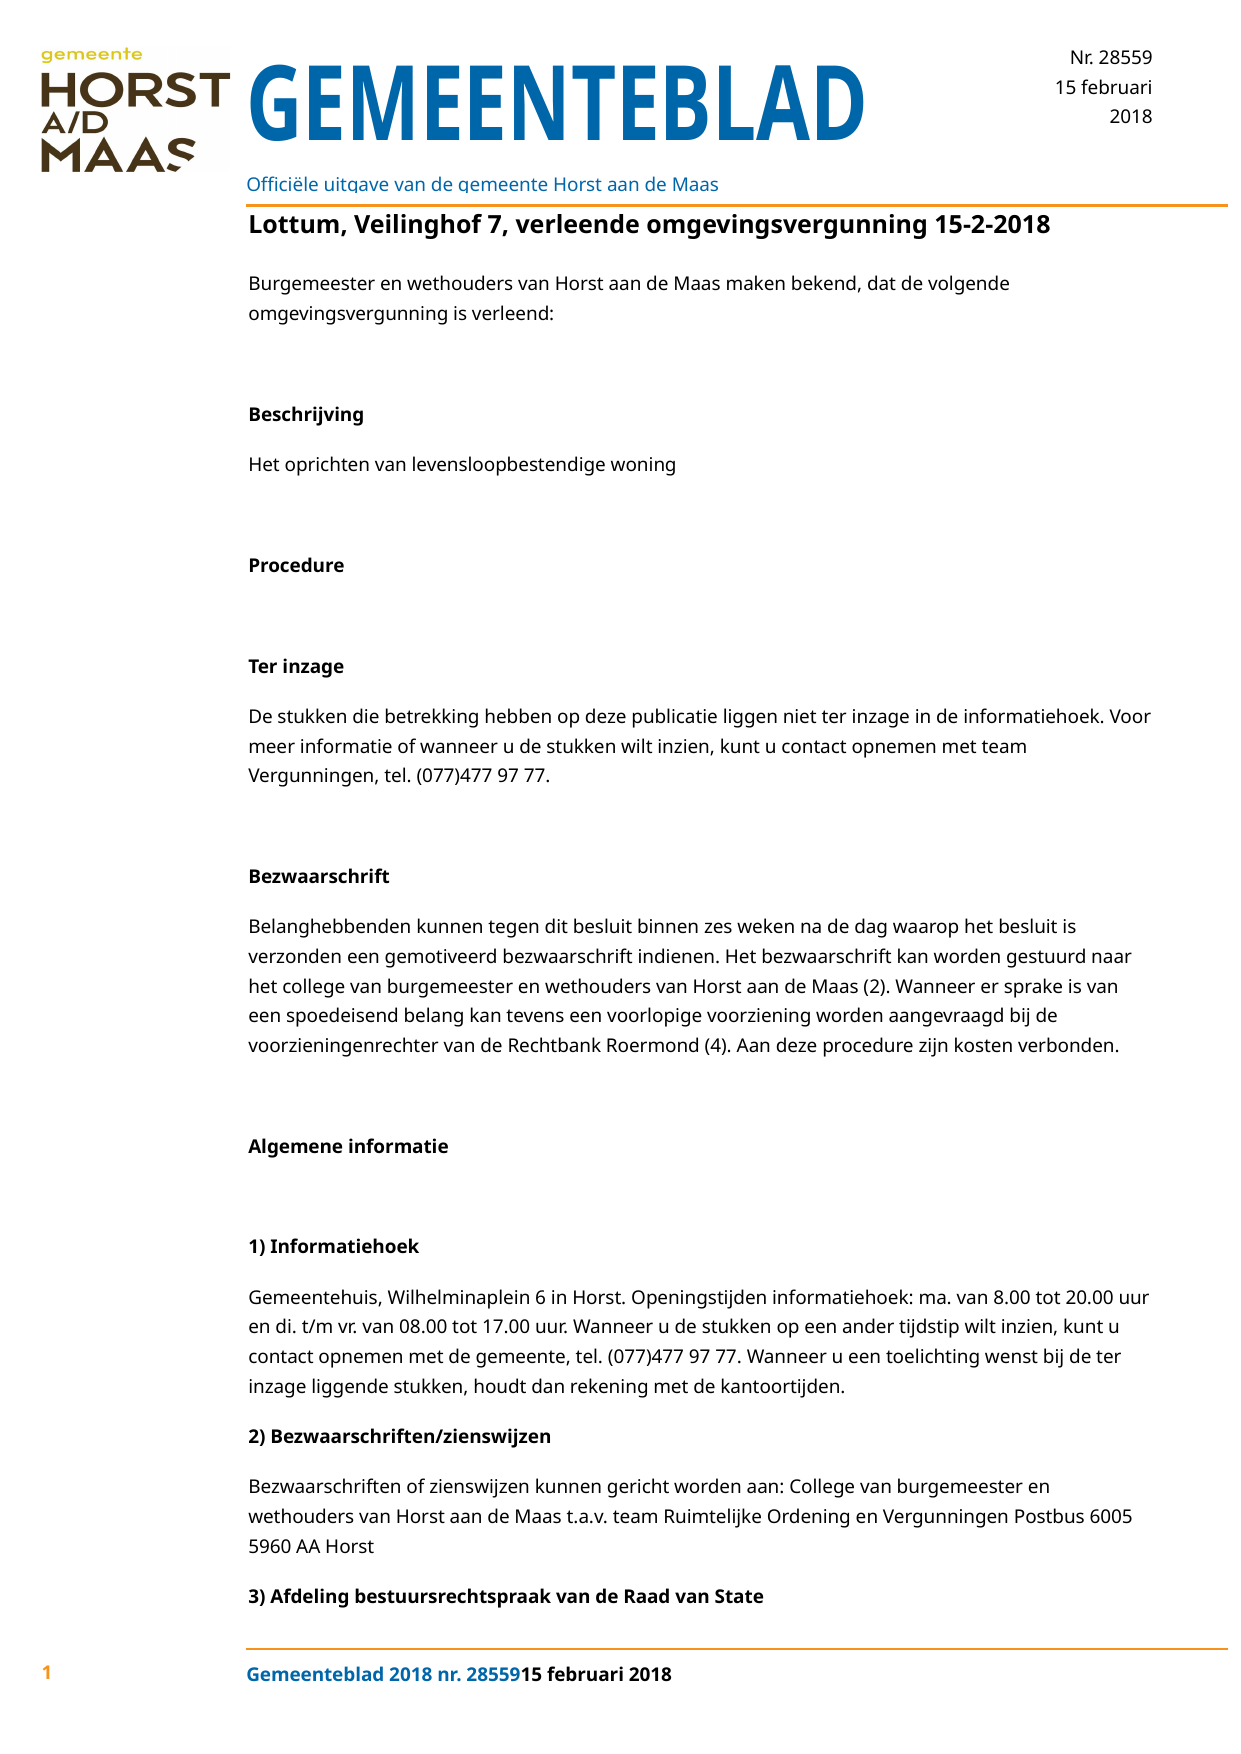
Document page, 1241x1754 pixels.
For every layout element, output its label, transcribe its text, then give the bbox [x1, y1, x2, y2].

text 3) Afdeling bestuursrechtspraak van de Raad van State [248, 1583, 1152, 1609]
picture [41, 47, 231, 172]
text Bezwaarschriften of zienswijzen kunnen gericht worden aan: College van burgemeester en wethouders van Horst aan de Maas t.a.v. team Ruimtelijke Ordening en Vergunningen Postbus 6005 5960 AA Horst [248, 1474, 1152, 1558]
text Burgemeester en wethouders van Horst aan de Maas maken bekend, dat de volgende omgevingsvergunning is verleend: [248, 270, 1152, 326]
text Het oprichten van levensloopbestendige woning [248, 451, 1152, 477]
text De stukken die betrekking hebben op deze publicatie liggen niet ter inzage in de informatiehoek. Voor meer informatie of wanneer u de stukken wilt inzien, kunt u contact opnemen met team Vergunningen, tel. (077)477 97 77. [248, 703, 1152, 788]
text Procedure [248, 552, 1152, 578]
text Ter inzage [248, 653, 1152, 678]
text Bezwaarschrift [248, 863, 1152, 889]
text 2) Bezwaarschriften/zienswijzen [248, 1423, 1152, 1449]
text Gemeentehuis, Wilhelminaplein 6 in Horst. Openingstijden informatiehoek: ma. van 8.00 tot 20.00 uur en di. t/m vr. van 08.00 tot 17.00 uur. Wanneer u de stukken op een ander tijdstip wilt inzien, kunt u contact opnemen met de gemeente, tel. (077)477 97 77. Wanneer u een toelichting wenst bij de ter inzage liggende stukken, houdt dan rekening met de kantoortijden. [248, 1284, 1152, 1398]
text Algemene informatie [248, 1133, 1152, 1158]
text Belanghebbenden kunnen tegen dit besluit binnen zes weken na de dag waarop het besluit is verzonden een gemotiveerd bezwaarschrift indienen. Het bezwaarschrift kan worden gestuurd naar het college van burgemeester en wethouders van Horst aan de Maas (2). Wanneer er sprake is van een spoedeisend belang kan tevens een voorlopige voorziening worden aangevraagd bij de voorzieningenrechter van de Rechtbank Roermond (4). Aan deze procedure zijn kosten verbonden. [248, 914, 1152, 1058]
text 1) Informatiehoek [248, 1234, 1152, 1259]
text Beschrijving [248, 401, 1152, 426]
text Lottum, Veilinghof 7, verleende omgevingsvergunning 15-2-2018 [248, 207, 1152, 241]
